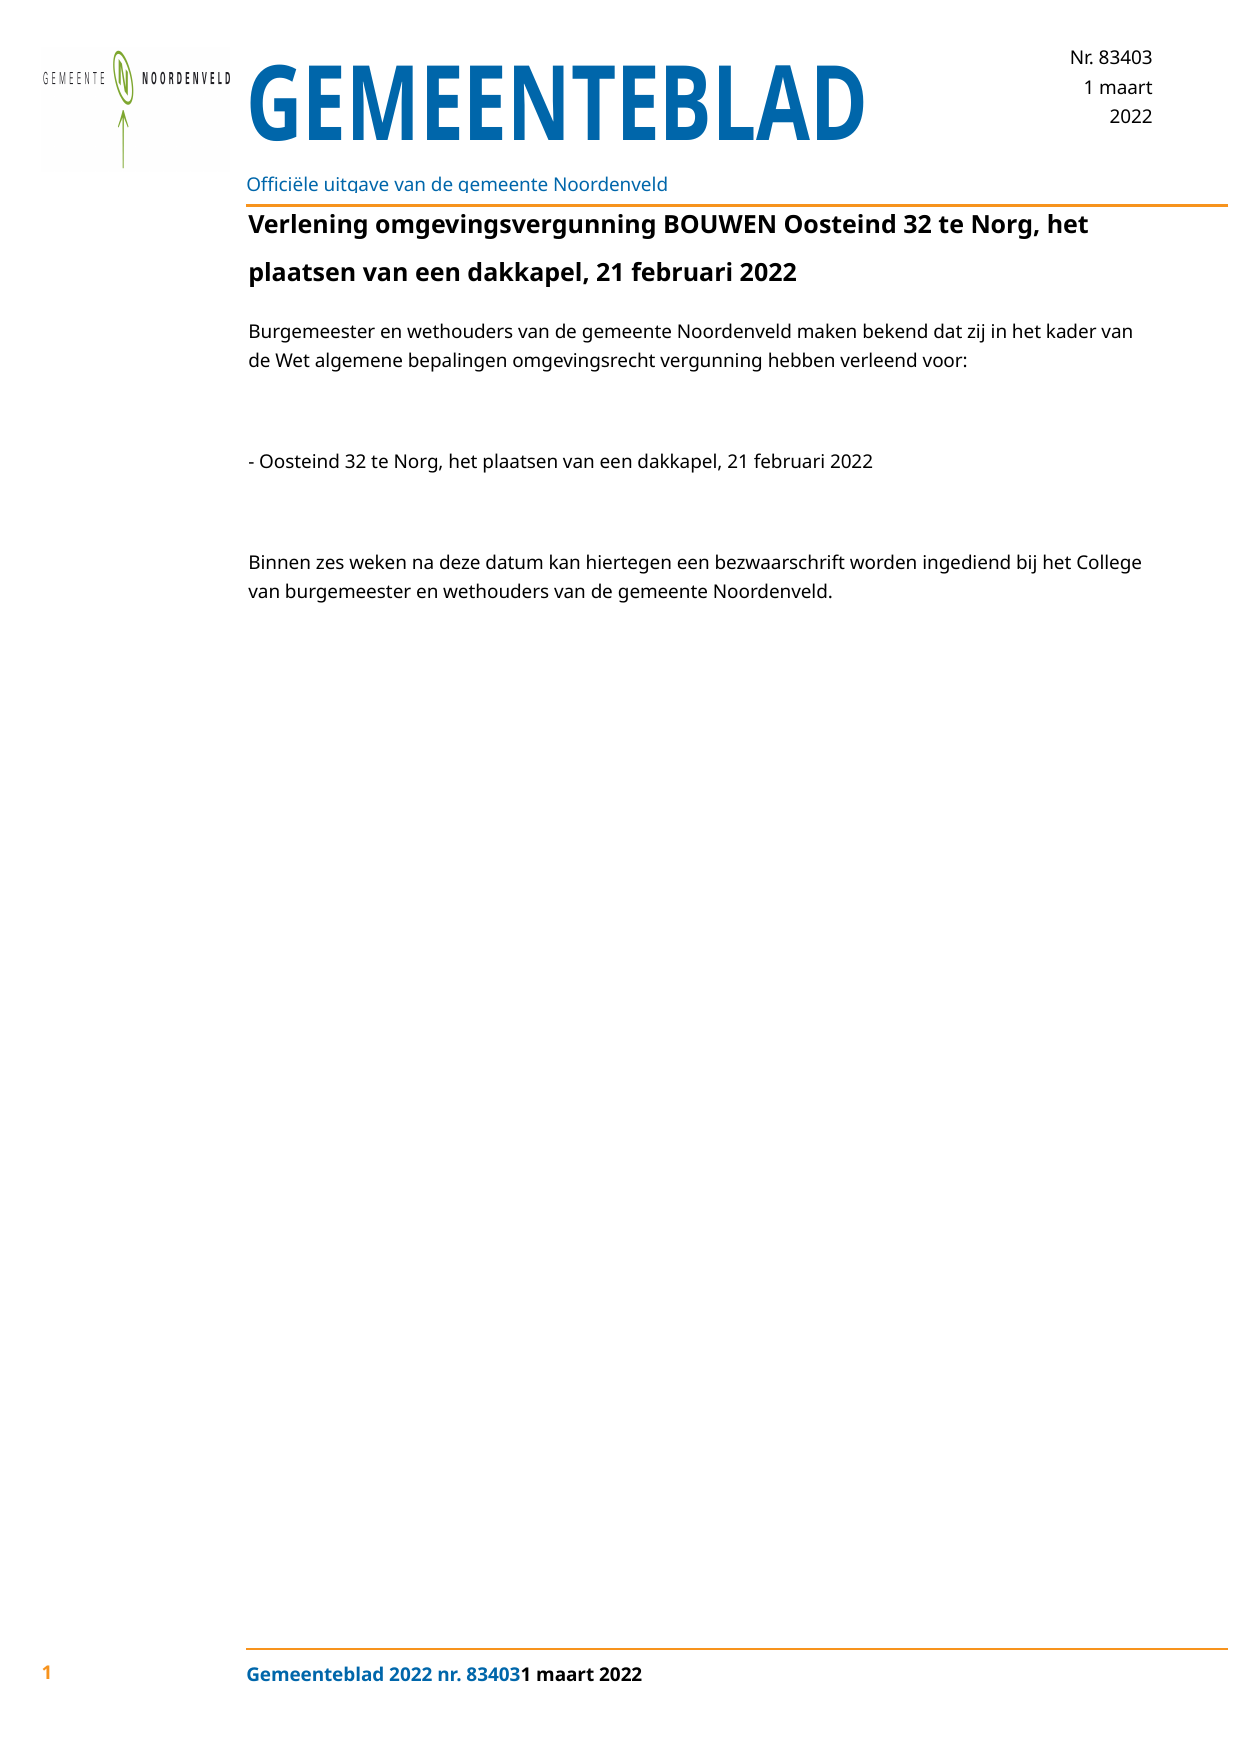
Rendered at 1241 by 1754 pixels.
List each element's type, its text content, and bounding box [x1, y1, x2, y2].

text Burgemeester en wethouders van de gemeente Noordenveld maken bekend dat zij in het kader van de Wet algemene bepalingen omgevingsrecht vergunning hebben verleend voor: [248, 318, 1152, 373]
text Verlening omgevingsvergunning BOUWEN Oosteind 32 te Norg, het plaatsen van een dakkapel, 21 februari 2022 [248, 207, 1152, 288]
text Binnen zes weken na deze datum kan hiertegen een bezwaarschrift worden ingediend bij het College van burgemeester en wethouders van de gemeente Noordenveld. [248, 549, 1152, 604]
picture [41, 47, 231, 172]
text - Oosteind 32 te Norg, het plaatsen van een dakkapel, 21 februari 2022 [248, 448, 1152, 474]
